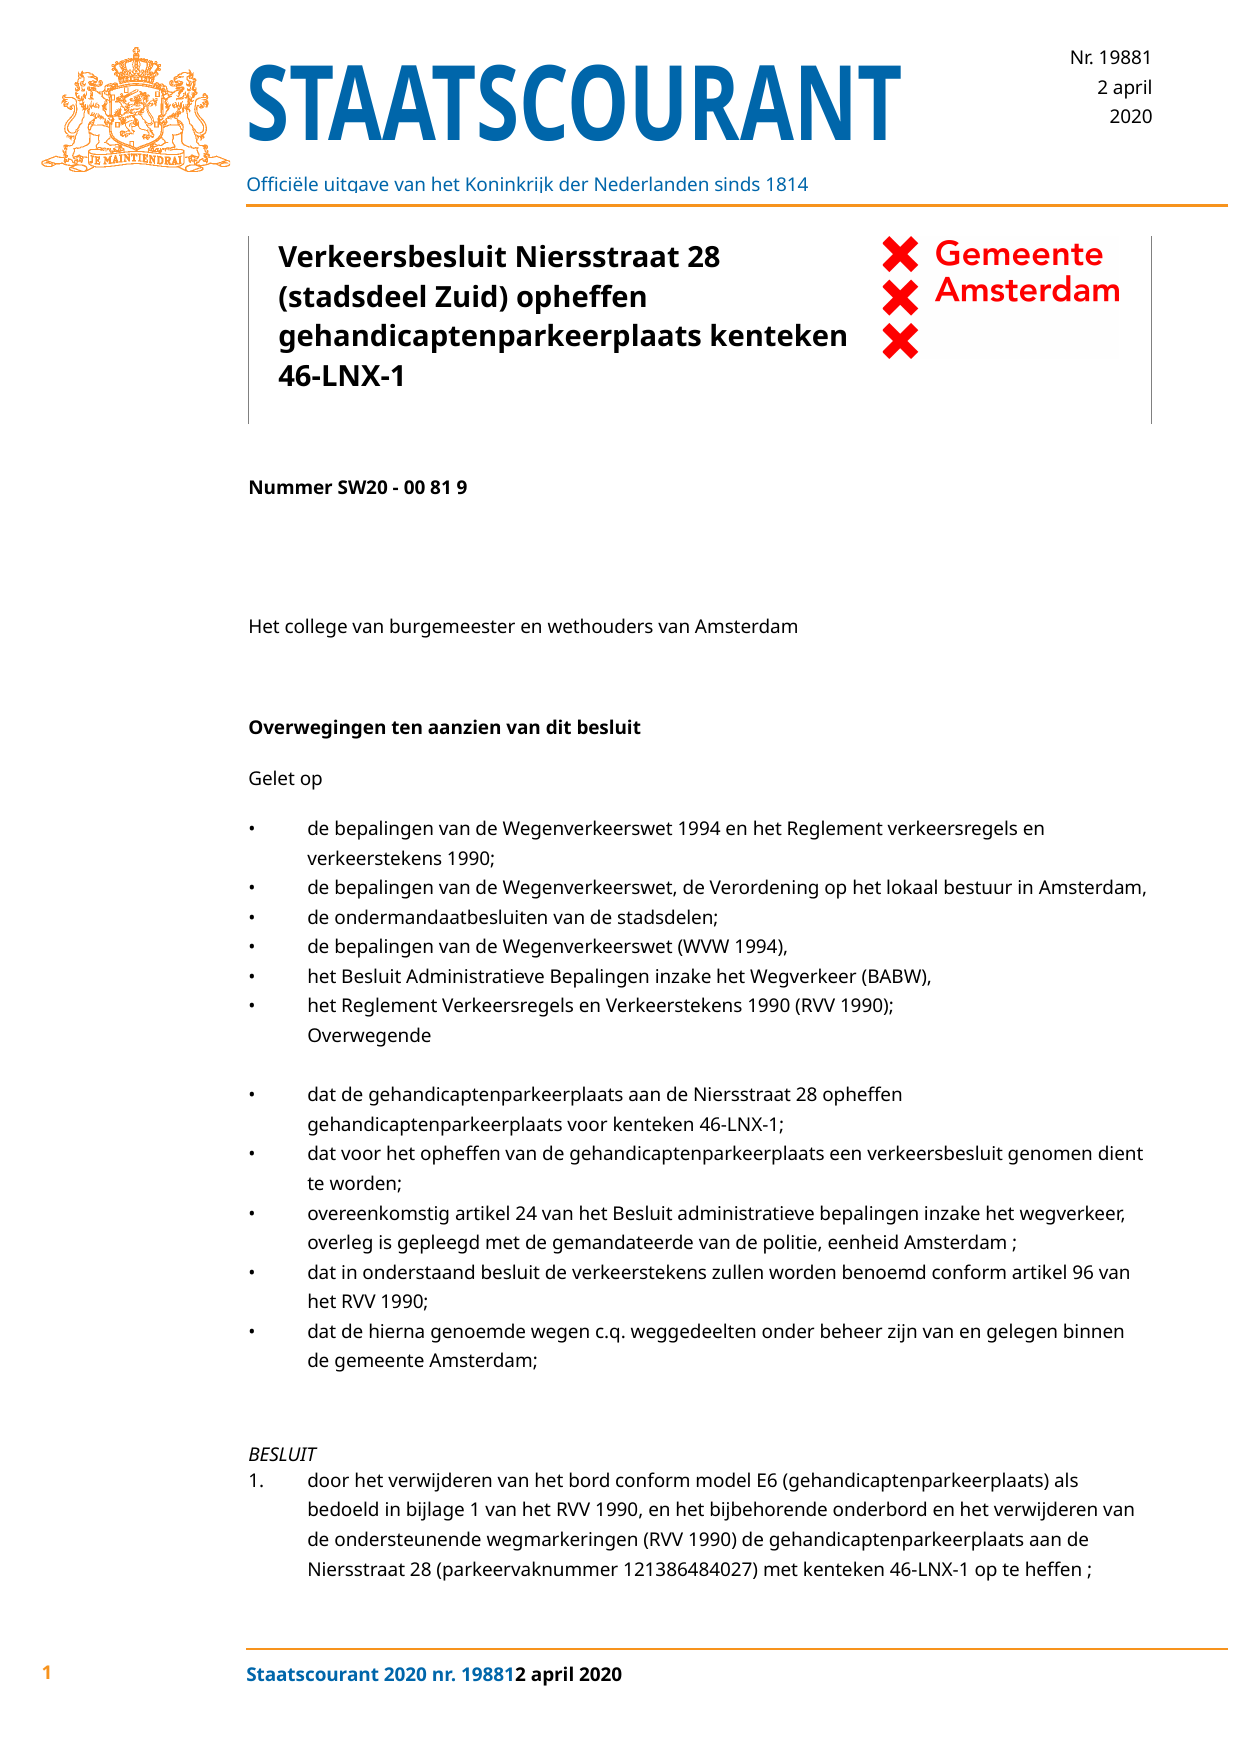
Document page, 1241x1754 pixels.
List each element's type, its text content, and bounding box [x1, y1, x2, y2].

list de ondermandaatbesluiten van de stadsdelen; [248, 904, 1152, 930]
picture [41, 47, 231, 172]
picture [882, 236, 1119, 359]
text Gelet op [248, 765, 1152, 791]
list Overwegende [248, 1022, 1152, 1048]
list door het verwijderen van het bord conform model E6 (gehandicaptenparkeerplaats) als bedoeld in bijlage 1 van het RVV 1990, en het bijbehorende onderbord en het verwijderen van de ondersteunende wegmarkeringen (RVV 1990) de gehandicaptenparkeerplaats aan de Niersstraat 28 (parkeervaknummer 121386484027) met kenteken 46-LNX-1 op te heffen ; [248, 1467, 1152, 1581]
text Het college van burgemeester en wethouders van Amsterdam [248, 613, 1152, 639]
list het Reglement Verkeersregels en Verkeerstekens 1990 (RVV 1990); [248, 993, 1152, 1018]
list dat voor het opheffen van de gehandicaptenparkeerplaats een verkeersbesluit genomen dient te worden; [248, 1141, 1152, 1196]
list overeenkomstig artikel 24 van het Besluit administratieve bepalingen inzake het wegverkeer, overleg is gepleegd met de gemandateerde van de politie, eenheid Amsterdam ; [248, 1200, 1152, 1255]
text BESLUIT [248, 1441, 1152, 1467]
list dat in onderstaand besluit de verkeerstekens zullen worden benoemd conform artikel 96 van het RVV 1990; [248, 1259, 1152, 1314]
table_header [850, 236, 1151, 424]
text Nummer SW20 - 00 81 9 [248, 474, 1152, 500]
table_header Verkeersbesluit Niersstraat 28 (stadsdeel Zuid) opheffen gehandicaptenparkeerplaats kenteken 46-LNX-1 [249, 236, 850, 424]
list de bepalingen van de Wegenverkeerswet (WVW 1994), [248, 933, 1152, 959]
list dat de gehandicaptenparkeerplaats aan de Niersstraat 28 opheffen gehandicaptenparkeerplaats voor kenteken 46-LNX-1; [248, 1081, 1152, 1137]
text Overwegingen ten aanzien van dit besluit [248, 714, 1152, 740]
list dat de hierna genoemde wegen c.q. weggedeelten onder beheer zijn van en gelegen binnen de gemeente Amsterdam; [248, 1318, 1152, 1373]
list het Besluit Administratieve Bepalingen inzake het Wegverkeer (BABW), [248, 963, 1152, 989]
list de bepalingen van de Wegenverkeerswet 1994 en het Reglement verkeersregels en verkeerstekens 1990; [248, 815, 1152, 871]
list de bepalingen van de Wegenverkeerswet, de Verordening op het lokaal bestuur in Amsterdam, [248, 874, 1152, 900]
